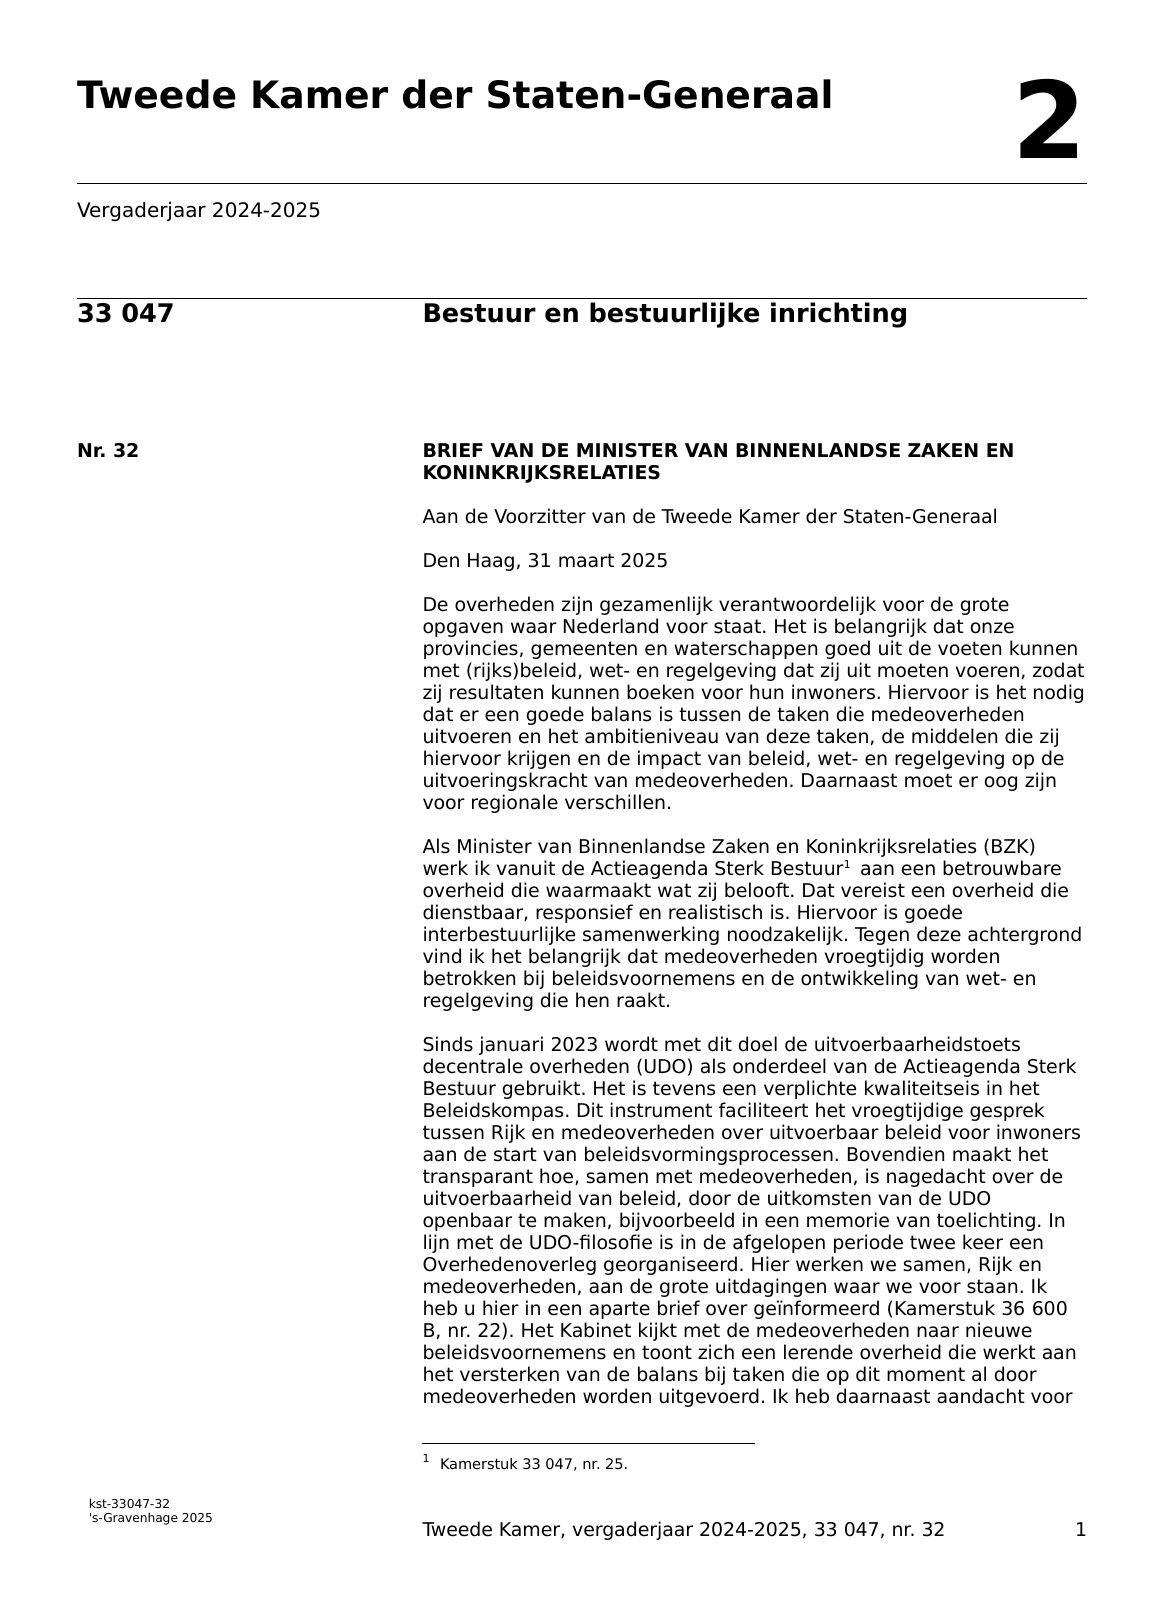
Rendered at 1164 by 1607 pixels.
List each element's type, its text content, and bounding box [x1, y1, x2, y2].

text Kamerstuk 33 047, nr. 25. [422, 1452, 1087, 1474]
text De overheden zijn gezamenlijk verantwoordelijk voor de grote opgaven waar Nederland voor staat. Het is belangrijk dat onze provincies, gemeenten en waterschappen goed uit de voeten kunnen met (rijks)beleid, wet- en regelgeving dat zij uit moeten voeren, zodat zij resultaten kunnen boeken voor hun inwoners. Hiervoor is het nodig dat er een goede balans is tussen de taken die medeoverheden uitvoeren en het ambitieniveau van deze taken, de middelen die zij hiervoor krijgen en de impact van beleid, wet- en regelgeving op de uitvoeringskracht van medeoverheden. Daarnaast moet er oog zijn voor regionale verschillen. [422, 594, 1087, 814]
text Aan de Voorzitter van de Tweede Kamer der Staten-Generaal [422, 506, 1087, 528]
text Sinds januari 2023 wordt met dit doel de uitvoerbaarheidstoets decentrale overheden (UDO) als onderdeel van de Actieagenda Sterk Bestuur gebruikt. Het is tevens een verplichte kwaliteitseis in het Beleidskompas. Dit instrument faciliteert het vroegtijdige gesprek tussen Rijk en medeoverheden over uitvoerbaar beleid voor inwoners aan de start van beleidsvormingsprocessen. Bovendien maakt het transparant hoe, samen met medeoverheden, is nagedacht over de uitvoerbaarheid van beleid, door de uitkomsten van de UDO openbaar te maken, bijvoorbeeld in een memorie van toelichting. In lijn met de UDO-filosofie is in de afgelopen periode twee keer een Overhedenoverleg georganiseerd. Hier werken we samen, Rijk en medeoverheden, aan de grote uitdagingen waar we voor staan. Ik heb u hier in een aparte brief over geïnformeerd (Kamerstuk 36 600 B, nr. 22). Het Kabinet kijkt met de medeoverheden naar nieuwe beleidsvoornemens en toont zich een lerende overheid die werkt aan het versterken van de balans bij taken die op dit moment al door medeoverheden worden uitgevoerd. Ik heb daarnaast aandacht voor [422, 1034, 1087, 1408]
text 's-Gravenhage 2025 [88, 1511, 323, 1525]
subtitle 33 047 Bestuur en bestuurlijke inrichting [77, 299, 1087, 329]
text Als Minister van Binnenlandse Zaken en Koninkrijksrelaties (BZK) werk ik vanuit de Actieagenda Sterk Bestuur aan een betrouwbare overheid die waarmaakt wat zij belooft. Dat vereist een overheid die dienstbaar, responsief en realistisch is. Hiervoor is goede interbestuurlijke samenwerking noodzakelijk. Tegen deze achtergrond vind ik het belangrijk dat medeoverheden vroegtijdig worden betrokken bij beleidsvoornemens en de ontwikkeling van wet- en regelgeving die hen raakt. [422, 836, 1087, 1012]
text Den Haag, 31 maart 2025 [422, 550, 1087, 572]
table_header 2 [886, 59, 1087, 183]
table_header Tweede Kamer der Staten-Generaal [77, 59, 886, 183]
table_cell Vergaderjaar 2024-2025 [77, 184, 1087, 298]
subtitle Nr. 32 BRIEF VAN DE MINISTER VAN BINNENLANDSE ZAKEN EN KONINKRIJKSRELATIES [77, 440, 1087, 484]
text kst-33047-32 [88, 1497, 323, 1511]
